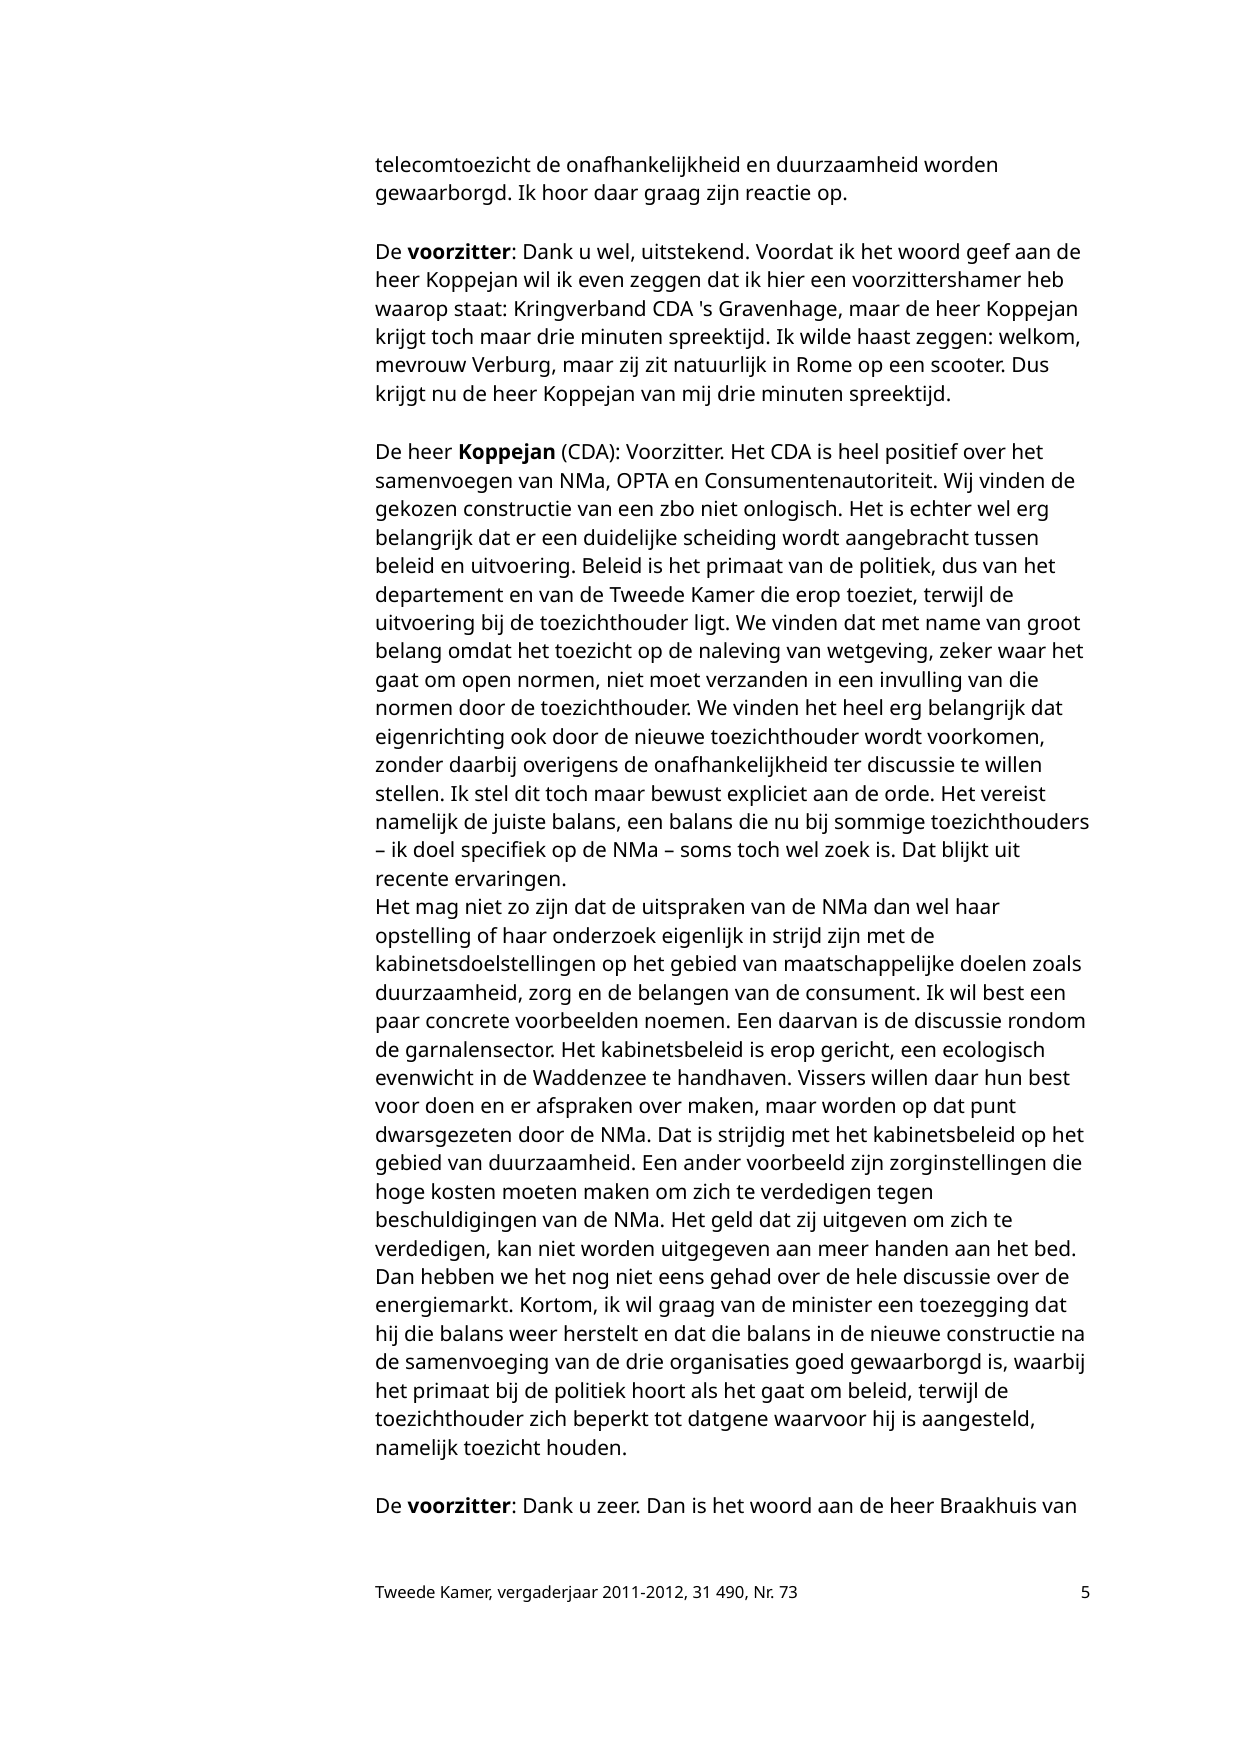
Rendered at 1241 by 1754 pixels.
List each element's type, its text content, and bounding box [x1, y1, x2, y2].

text De voorzitter: Dank u wel, uitstekend. Voordat ik het woord geef aan de heer Koppejan wil ik even zeggen dat ik hier een voorzittershamer heb waarop staat: Kringverband CDA 's Gravenhage, maar de heer Koppejan krijgt toch maar drie minuten spreektijd. Ik wilde haast zeggen: welkom, mevrouw Verburg, maar zij zit natuurlijk in Rome op een scooter. Dus krijgt nu de heer Koppejan van mij drie minuten spreektijd. [375, 237, 1090, 407]
text De heer Koppejan (CDA): Voorzitter. Het CDA is heel positief over het samenvoegen van NMa, OPTA en Consumentenautoriteit. Wij vinden de gekozen constructie van een zbo niet onlogisch. Het is echter wel erg belangrijk dat er een duidelijke scheiding wordt aangebracht tussen beleid en uitvoering. Beleid is het primaat van de politiek, dus van het departement en van de Tweede Kamer die erop toeziet, terwijl de uitvoering bij de toezichthouder ligt. We vinden dat met name van groot belang omdat het toezicht op de naleving van wetgeving, zeker waar het gaat om open normen, niet moet verzanden in een invulling van die normen door de toezichthouder. We vinden het heel erg belangrijk dat eigenrichting ook door de nieuwe toezichthouder wordt voorkomen, zonder daarbij overigens de onafhankelijkheid ter discussie te willen stellen. Ik stel dit toch maar bewust expliciet aan de orde. Het vereist namelijk de juiste balans, een balans die nu bij sommige toezichthouders – ik doel specifiek op de NMa – soms toch wel zoek is. Dat blijkt uit recente ervaringen. [375, 437, 1090, 892]
text telecomtoezicht de onafhankelijkheid en duurzaamheid worden gewaarborgd. Ik hoor daar graag zijn reactie op. [375, 150, 1090, 207]
text Het mag niet zo zijn dat de uitspraken van de NMa dan wel haar opstelling of haar onderzoek eigenlijk in strijd zijn met de kabinetsdoelstellingen op het gebied van maatschappelijke doelen zoals duurzaamheid, zorg en de belangen van de consument. Ik wil best een paar concrete voorbeelden noemen. Een daarvan is de discussie rondom de garnalensector. Het kabinetsbeleid is erop gericht, een ecologisch evenwicht in de Waddenzee te handhaven. Vissers willen daar hun best voor doen en er afspraken over maken, maar worden op dat punt dwarsgezeten door de NMa. Dat is strijdig met het kabinetsbeleid op het gebied van duurzaamheid. Een ander voorbeeld zijn zorginstellingen die hoge kosten moeten maken om zich te verdedigen tegen beschuldigingen van de NMa. Het geld dat zij uitgeven om zich te verdedigen, kan niet worden uitgegeven aan meer handen aan het bed. Dan hebben we het nog niet eens gehad over de hele discussie over de energiemarkt. Kortom, ik wil graag van de minister een toezegging dat hij die balans weer herstelt en dat die balans in de nieuwe constructie na de samenvoeging van de drie organisaties goed gewaarborgd is, waarbij het primaat bij de politiek hoort als het gaat om beleid, terwijl de toezichthouder zich beperkt tot datgene waarvoor hij is aangesteld, namelijk toezicht houden. [375, 892, 1090, 1461]
text De voorzitter: Dank u zeer. Dan is het woord aan de heer Braakhuis van [375, 1491, 1090, 1520]
